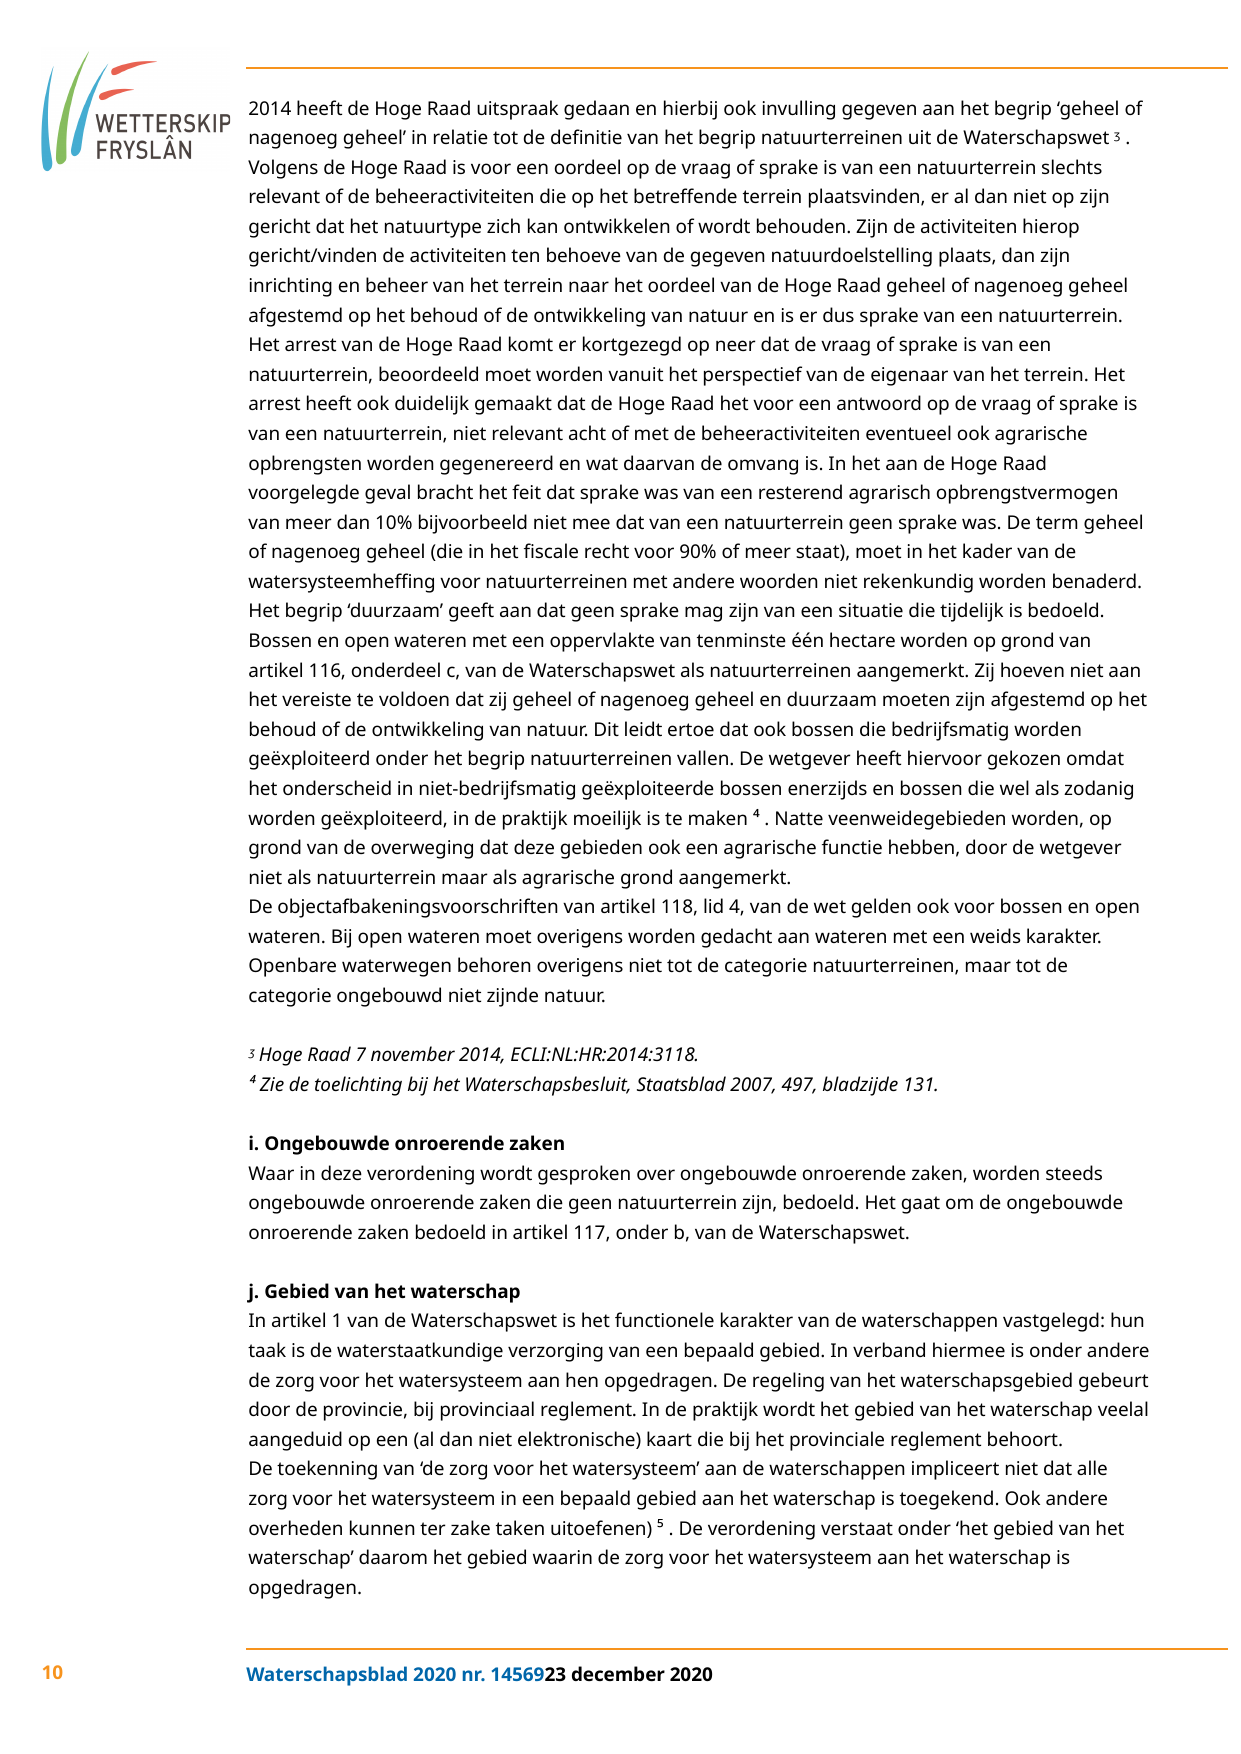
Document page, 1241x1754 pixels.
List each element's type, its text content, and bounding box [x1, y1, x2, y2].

picture [41, 47, 231, 172]
text 2014 heeft de Hoge Raad uitspraak gedaan en hierbij ook invulling gegeven aan het begrip ‘geheel of nagenoeg geheel’ in relatie tot de definitie van het begrip natuurterreinen uit de Waterschapswet ᶾ . [248, 95, 1152, 150]
text ⁴ Zie de toelichting bij het Waterschapsbesluit, Staatsblad 2007, 497, bladzijde 131. [248, 1071, 1152, 1097]
text Bossen en open wateren met een oppervlakte van tenminste één hectare worden op grond van artikel 116, onderdeel c, van de Waterschapswet als natuurterreinen aangemerkt. Zij hoeven niet aan het vereiste te voldoen dat zij geheel of nagenoeg geheel en duurzaam moeten zijn afgestemd op het behoud of de ontwikkeling van natuur. Dit leidt ertoe dat ook bossen die bedrijfsmatig worden geëxploiteerd onder het begrip natuurterreinen vallen. De wetgever heeft hiervoor gekozen omdat het onderscheid in niet-bedrijfsmatig geëxploiteerde bossen enerzijds en bossen die wel als zodanig worden geëxploiteerd, in de praktijk moeilijk is te maken ⁴ . Natte veenweidegebieden worden, op grond van de overweging dat deze gebieden ook een agrarische functie hebben, door de wetgever niet als natuurterrein maar als agrarische grond aangemerkt. [248, 627, 1152, 890]
text Het begrip ‘duurzaam’ geeft aan dat geen sprake mag zijn van een situatie die tijdelijk is bedoeld. [248, 598, 1152, 623]
text Waar in deze verordening wordt gesproken over ongebouwde onroerende zaken, worden steeds ongebouwde onroerende zaken die geen natuurterrein zijn, bedoeld. Het gaat om de ongebouwde onroerende zaken bedoeld in artikel 117, onder b, van de Waterschapswet. [248, 1160, 1152, 1245]
text De toekenning van ‘de zorg voor het watersysteem’ aan de waterschappen impliceert niet dat alle zorg voor het watersysteem in een bepaald gebied aan het waterschap is toegekend. Ook andere overheden kunnen ter zake taken uitoefenen) ⁵ . De verordening verstaat onder ‘het gebied van het waterschap’ daarom het gebied waarin de zorg voor het watersysteem aan het waterschap is opgedragen. [248, 1456, 1152, 1600]
text ᶾ Hoge Raad 7 november 2014, ECLI:NL:HR:2014:3118. [248, 1041, 1152, 1067]
text j. Gebied van het waterschap [248, 1278, 1152, 1304]
text In artikel 1 van de Waterschapswet is het functionele karakter van de waterschappen vastgelegd: hun taak is de waterstaatkundige verzorging van een bepaald gebied. In verband hiermee is onder andere de zorg voor het watersysteem aan hen opgedragen. De regeling van het waterschapsgebied gebeurt door de provincie, bij provinciaal reglement. In de praktijk wordt het gebied van het waterschap veelal aangeduid op een (al dan niet elektronische) kaart die bij het provinciale reglement behoort. [248, 1308, 1152, 1452]
text i. Ongebouwde onroerende zaken [248, 1130, 1152, 1156]
text Volgens de Hoge Raad is voor een oordeel op de vraag of sprake is van een natuurterrein slechts relevant of de beheeractiviteiten die op het betreffende terrein plaatsvinden, er al dan niet op zijn gericht dat het natuurtype zich kan ontwikkelen of wordt behouden. Zijn de activiteiten hierop gericht/vinden de activiteiten ten behoeve van de gegeven natuurdoelstelling plaats, dan zijn inrichting en beheer van het terrein naar het oordeel van de Hoge Raad geheel of nagenoeg geheel afgestemd op het behoud of de ontwikkeling van natuur en is er dus sprake van een natuurterrein. Het arrest van de Hoge Raad komt er kortgezegd op neer dat de vraag of sprake is van een natuurterrein, beoordeeld moet worden vanuit het perspectief van de eigenaar van het terrein. Het arrest heeft ook duidelijk gemaakt dat de Hoge Raad het voor een antwoord op de vraag of sprake is van een natuurterrein, niet relevant acht of met de beheeractiviteiten eventueel ook agrarische opbrengsten worden gegenereerd en wat daarvan de omvang is. In het aan de Hoge Raad voorgelegde geval bracht het feit dat sprake was van een resterend agrarisch opbrengstvermogen van meer dan 10% bijvoorbeeld niet mee dat van een natuurterrein geen sprake was. De term geheel of nagenoeg geheel (die in het fiscale recht voor 90% of meer staat), moet in het kader van de watersysteemheffing voor natuurterreinen met andere woorden niet rekenkundig worden benaderd. [248, 154, 1152, 594]
text De objectafbakeningsvoorschriften van artikel 118, lid 4, van de wet gelden ook voor bossen en open wateren. Bij open wateren moet overigens worden gedacht aan wateren met een weids karakter. Openbare waterwegen behoren overigens niet tot de categorie natuurterreinen, maar tot de categorie ongebouwd niet zijnde natuur. [248, 893, 1152, 1008]
